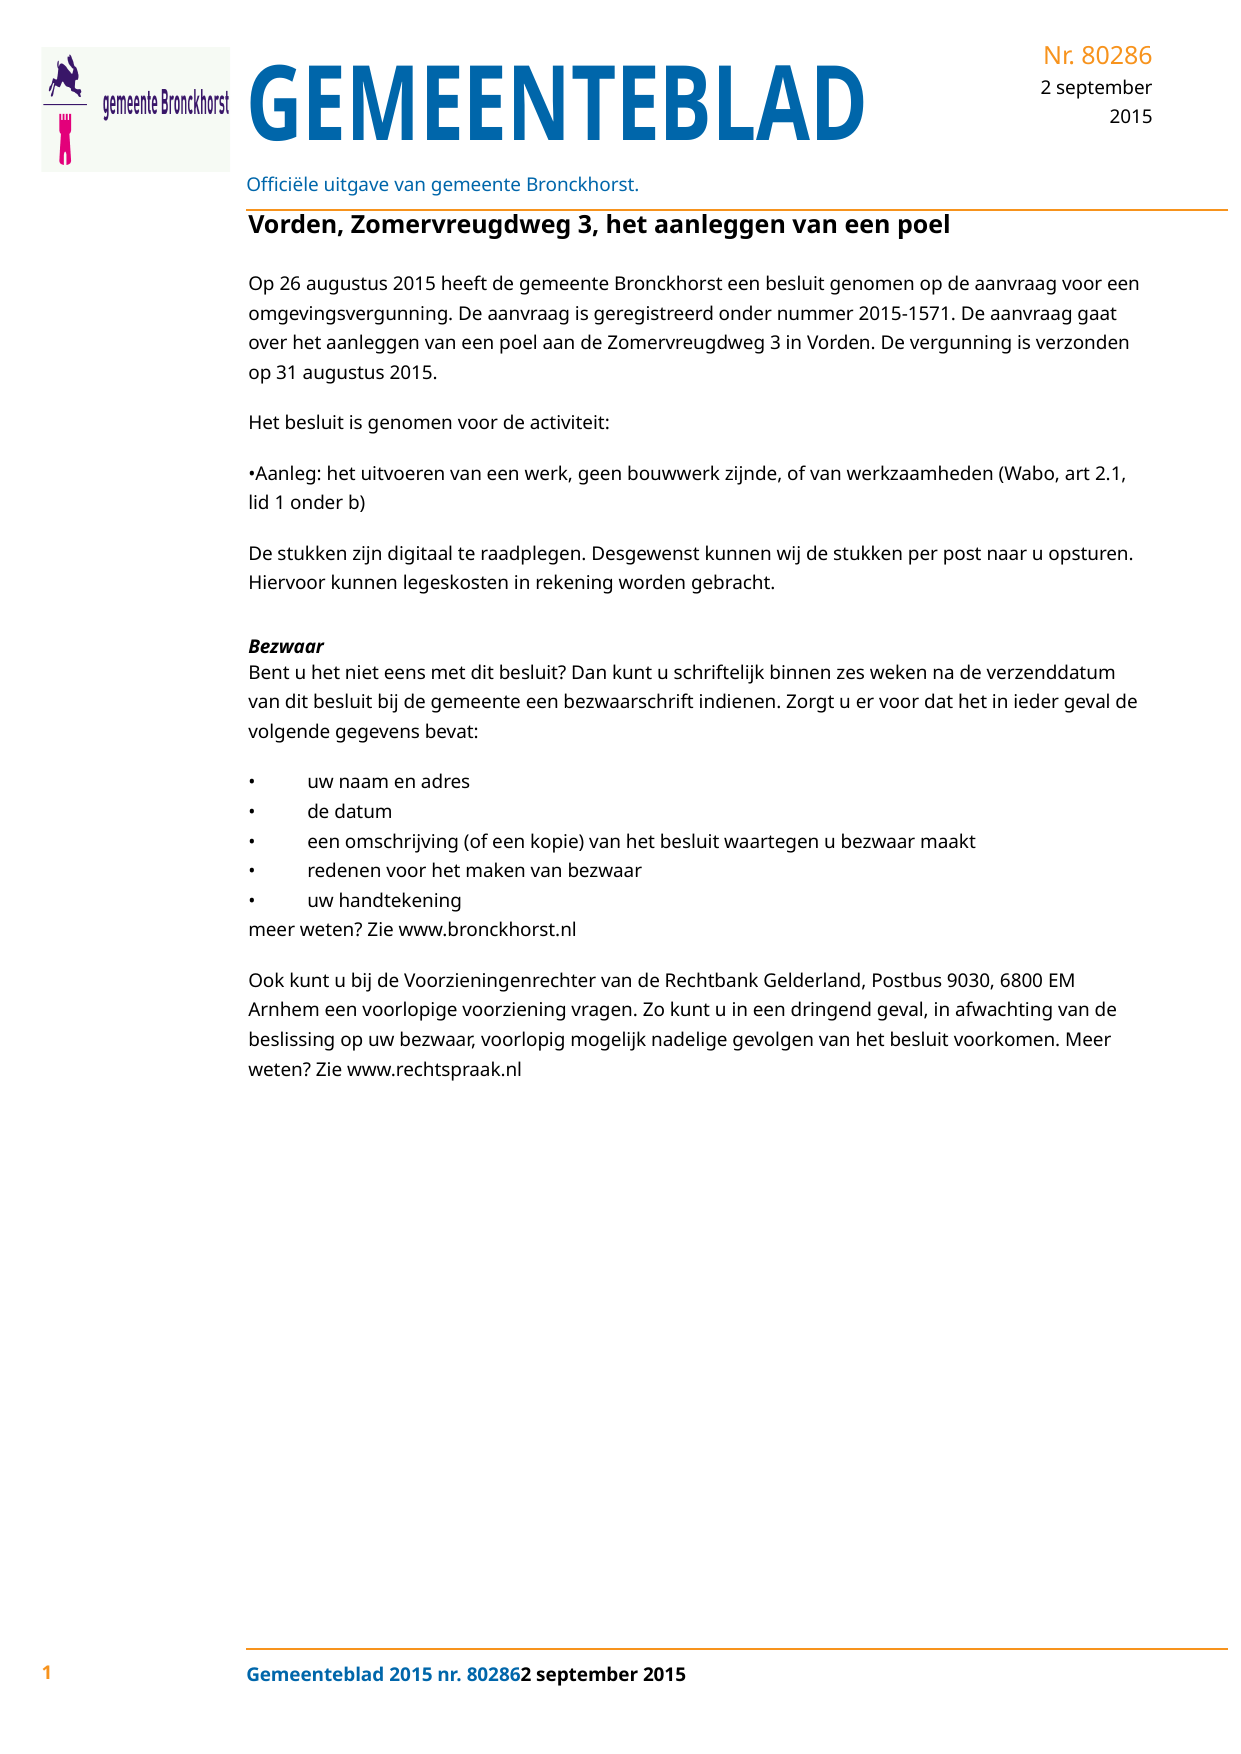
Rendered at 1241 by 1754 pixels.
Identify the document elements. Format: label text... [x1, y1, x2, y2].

list uw naam en adres [248, 769, 1152, 794]
picture [41, 47, 231, 172]
list een omschrijving (of een kopie) van het besluit waartegen u bezwaar maakt [248, 828, 1152, 854]
list uw handtekening [248, 887, 1152, 913]
text De stukken zijn digitaal te raadplegen. Desgewenst kunnen wij de stukken per post naar u opsturen. Hiervoor kunnen legeskosten in rekening worden gebracht. [248, 540, 1152, 595]
list de datum [248, 798, 1152, 824]
list redenen voor het maken van bezwaar [248, 857, 1152, 883]
text Bent u het niet eens met dit besluit? Dan kunt u schriftelijk binnen zes weken na de verzenddatum van dit besluit bij de gemeente een bezwaarschrift indienen. Zorgt u er voor dat het in ieder geval de volgende gegevens bevat: [248, 659, 1152, 744]
text meer weten? Zie www.bronckhorst.nl [248, 917, 1152, 942]
text Het besluit is genomen voor de activiteit: [248, 409, 1152, 435]
text Vorden, Zomervreugdweg 3, het aanleggen van een poel [248, 211, 1152, 241]
text Ook kunt u bij de Voorzieningenrechter van de Rechtbank Gelderland, Postbus 9030, 6800 EM Arnhem een voorlopige voorziening vragen. Zo kunt u in een dringend geval, in afwachting van de beslissing op uw bezwaar, voorlopig mogelijk nadelige gevolgen van het besluit voorkomen. Meer weten? Zie www.rechtspraak.nl [248, 967, 1152, 1082]
text Bezwaar [248, 633, 1152, 659]
text Op 26 augustus 2015 heeft de gemeente Bronckhorst een besluit genomen op de aanvraag voor een omgevingsvergunning. De aanvraag is geregistreerd onder nummer 2015-1571. De aanvraag gaat over het aanleggen van een poel aan de Zomervreugdweg 3 in Vorden. De vergunning is verzonden op 31 augustus 2015. [248, 270, 1152, 385]
text •Aanleg: het uitvoeren van een werk, geen bouwwerk zijnde, of van werkzaamheden (Wabo, art 2.1, lid 1 onder b) [248, 460, 1152, 515]
